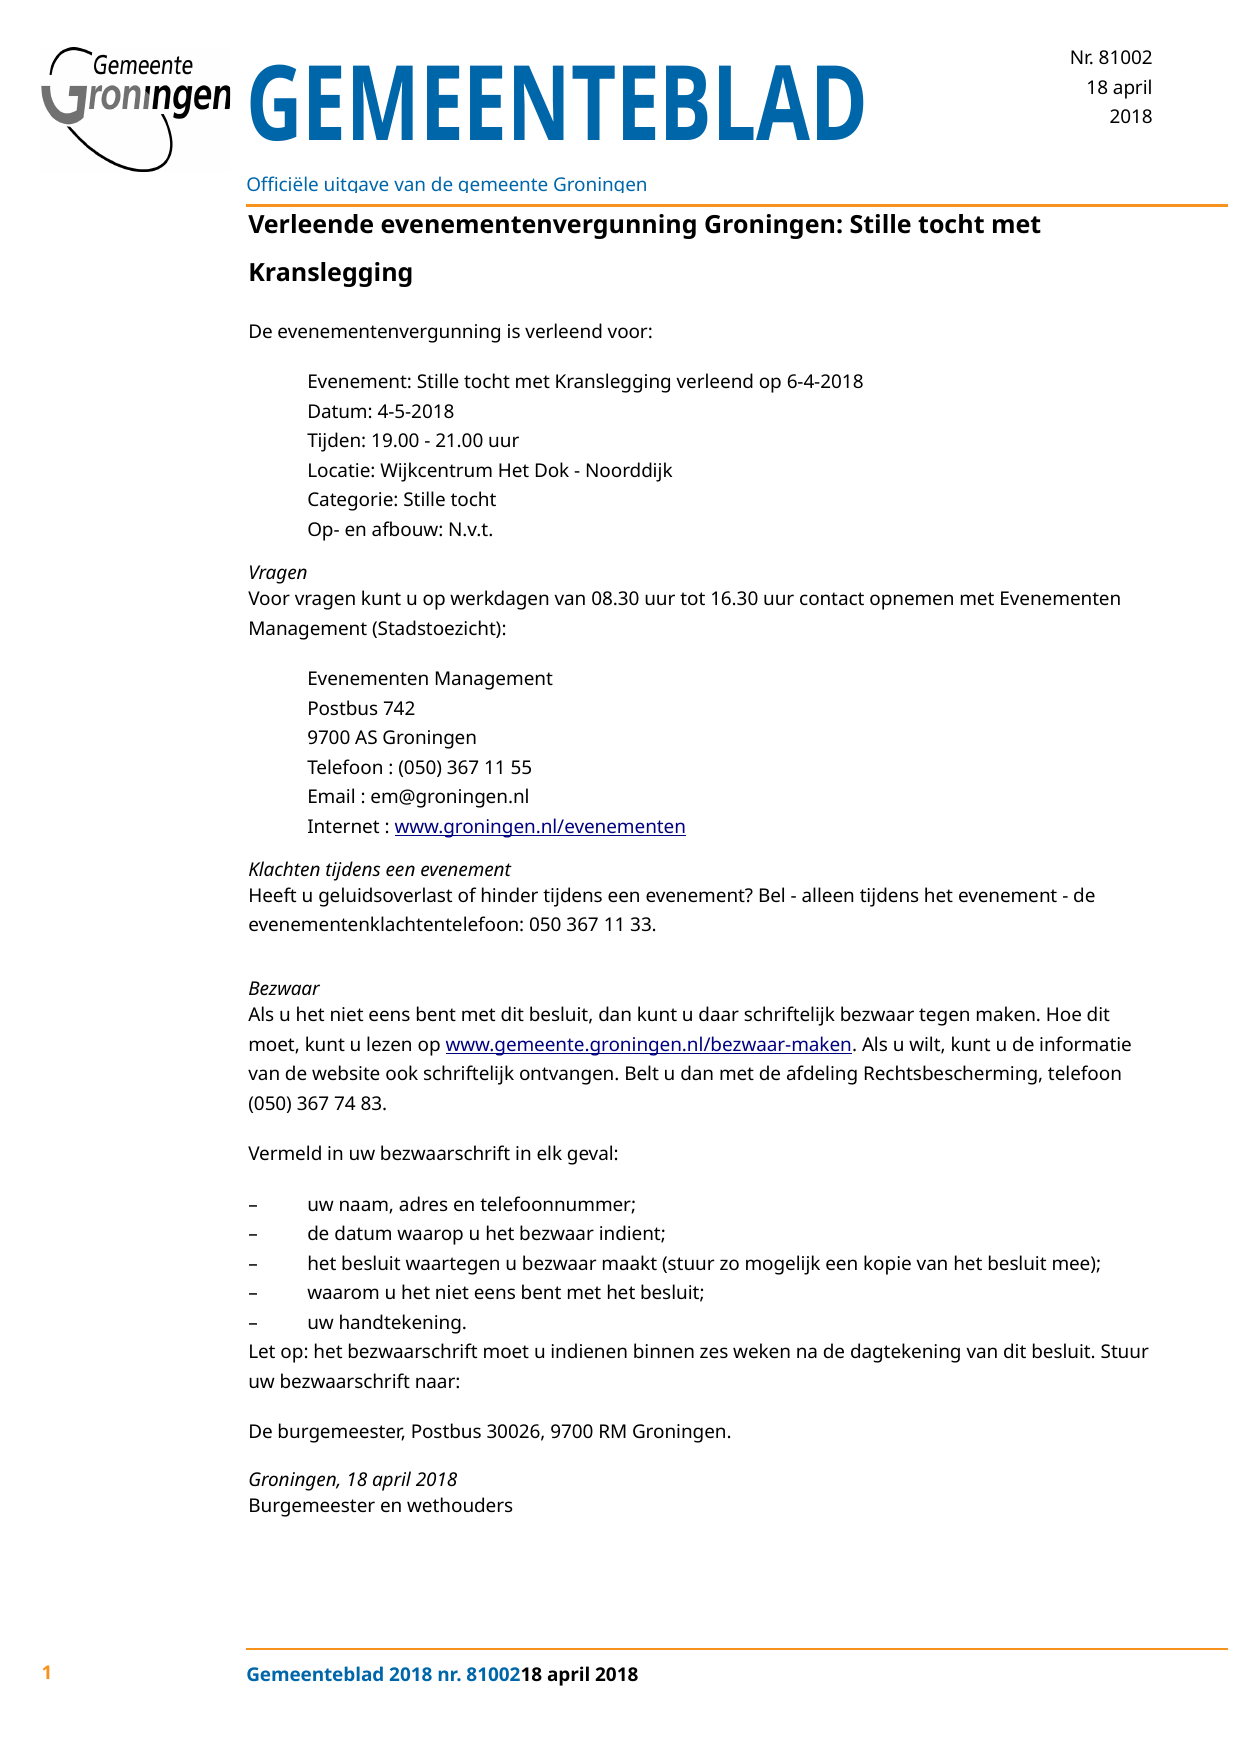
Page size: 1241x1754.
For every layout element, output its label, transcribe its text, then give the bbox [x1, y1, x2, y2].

list Categorie: Stille tocht [248, 487, 1152, 512]
text Voor vragen kunt u op werkdagen van 08.30 uur tot 16.30 uur contact opnemen met Evenementen Management (Stadstoezicht): [248, 585, 1152, 640]
list Datum: 4-5-2018 [248, 398, 1152, 424]
list 9700 AS Groningen [248, 724, 1152, 750]
list de datum waarop u het bezwaar indient; [248, 1220, 1152, 1246]
text De burgemeester, Postbus 30026, 9700 RM Groningen. [248, 1419, 1152, 1444]
list Evenement: Stille tocht met Kranslegging verleend op 6-4-2018 [248, 368, 1152, 394]
list Evenementen Management [248, 665, 1152, 691]
text Vermeld in uw bezwaarschrift in elk geval: [248, 1140, 1152, 1166]
list waarom u het niet eens bent met het besluit; [248, 1279, 1152, 1305]
list Locatie: Wijkcentrum Het Dok - Noorddijk [248, 457, 1152, 483]
text Groningen, 18 april 2018 [248, 1466, 1152, 1492]
list uw naam, adres en telefoonnummer; [248, 1191, 1152, 1216]
picture [41, 47, 231, 172]
text Burgemeester en wethouders [248, 1492, 1152, 1518]
text Verleende evenementenvergunning Groningen: Stille tocht met Kranslegging [248, 207, 1152, 288]
list Op- en afbouw: N.v.t. [248, 516, 1152, 542]
list Tijden: 19.00 - 21.00 uur [248, 427, 1152, 453]
text Als u het niet eens bent met dit besluit, dan kunt u daar schriftelijk bezwaar tegen maken. Hoe dit moet, kunt u lezen op www.gemeente.groningen.nl/bezwaar-maken. Als u wilt, kunt u de informatie van de website ook schriftelijk ontvangen. Belt u dan met de afdeling Rechtsbescherming, telefoon (050) 367 74 83. [248, 1001, 1152, 1116]
list Internet : www.groningen.nl/evenementen [248, 813, 1152, 839]
text Bezwaar [248, 975, 1152, 1001]
list Email : em@groningen.nl [248, 783, 1152, 809]
list Telefoon : (050) 367 11 55 [248, 754, 1152, 779]
text De evenementenvergunning is verleend voor: [248, 318, 1152, 344]
text Vragen [248, 559, 1152, 585]
list uw handtekening. [248, 1309, 1152, 1335]
text Klachten tijdens een evenement [248, 856, 1152, 882]
list Postbus 742 [248, 695, 1152, 720]
text Heeft u geluidsoverlast of hinder tijdens een evenement? Bel - alleen tijdens het evenement - de evenementenklachtentelefoon: 050 367 11 33. [248, 882, 1152, 937]
text Let op: het bezwaarschrift moet u indienen binnen zes weken na de dagtekening van dit besluit. Stuur uw bezwaarschrift naar: [248, 1339, 1152, 1394]
list het besluit waartegen u bezwaar maakt (stuur zo mogelijk een kopie van het besluit mee); [248, 1250, 1152, 1276]
